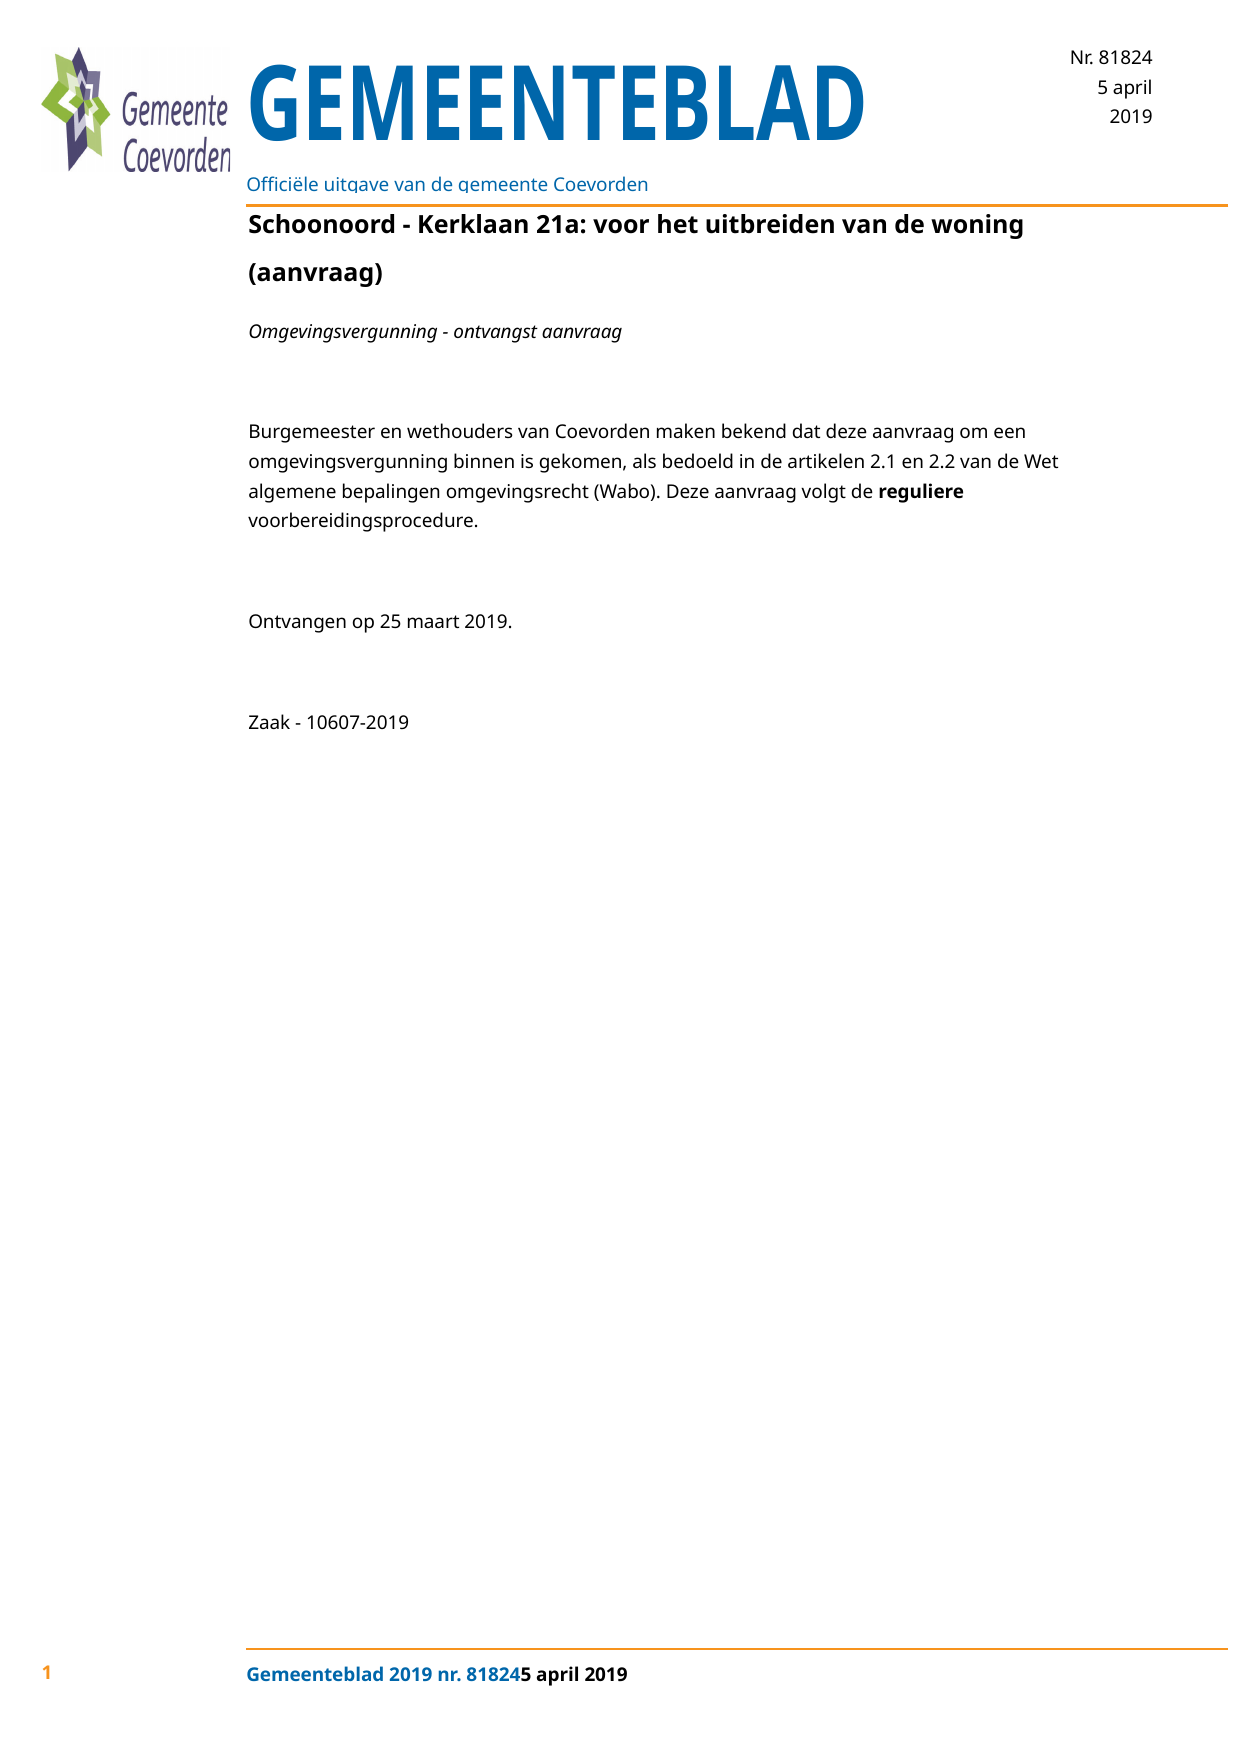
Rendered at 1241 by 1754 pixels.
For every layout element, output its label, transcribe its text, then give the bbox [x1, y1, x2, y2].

text Schoonoord - Kerklaan 21a: voor het uitbreiden van de woning (aanvraag) [248, 207, 1152, 288]
text Burgemeester en wethouders van Coevorden maken bekend dat deze aanvraag om een omgevingsvergunning binnen is gekomen, als bedoeld in de artikelen 2.1 en 2.2 van de Wet algemene bepalingen omgevingsrecht (Wabo). Deze aanvraag volgt de reguliere voorbereidingsprocedure. [248, 419, 1152, 533]
text Omgevingsvergunning - ontvangst aanvraag [248, 318, 1152, 344]
text Zaak - 10607-2019 [248, 709, 1152, 735]
text Ontvangen op 25 maart 2019. [248, 608, 1152, 634]
picture [41, 47, 231, 172]
